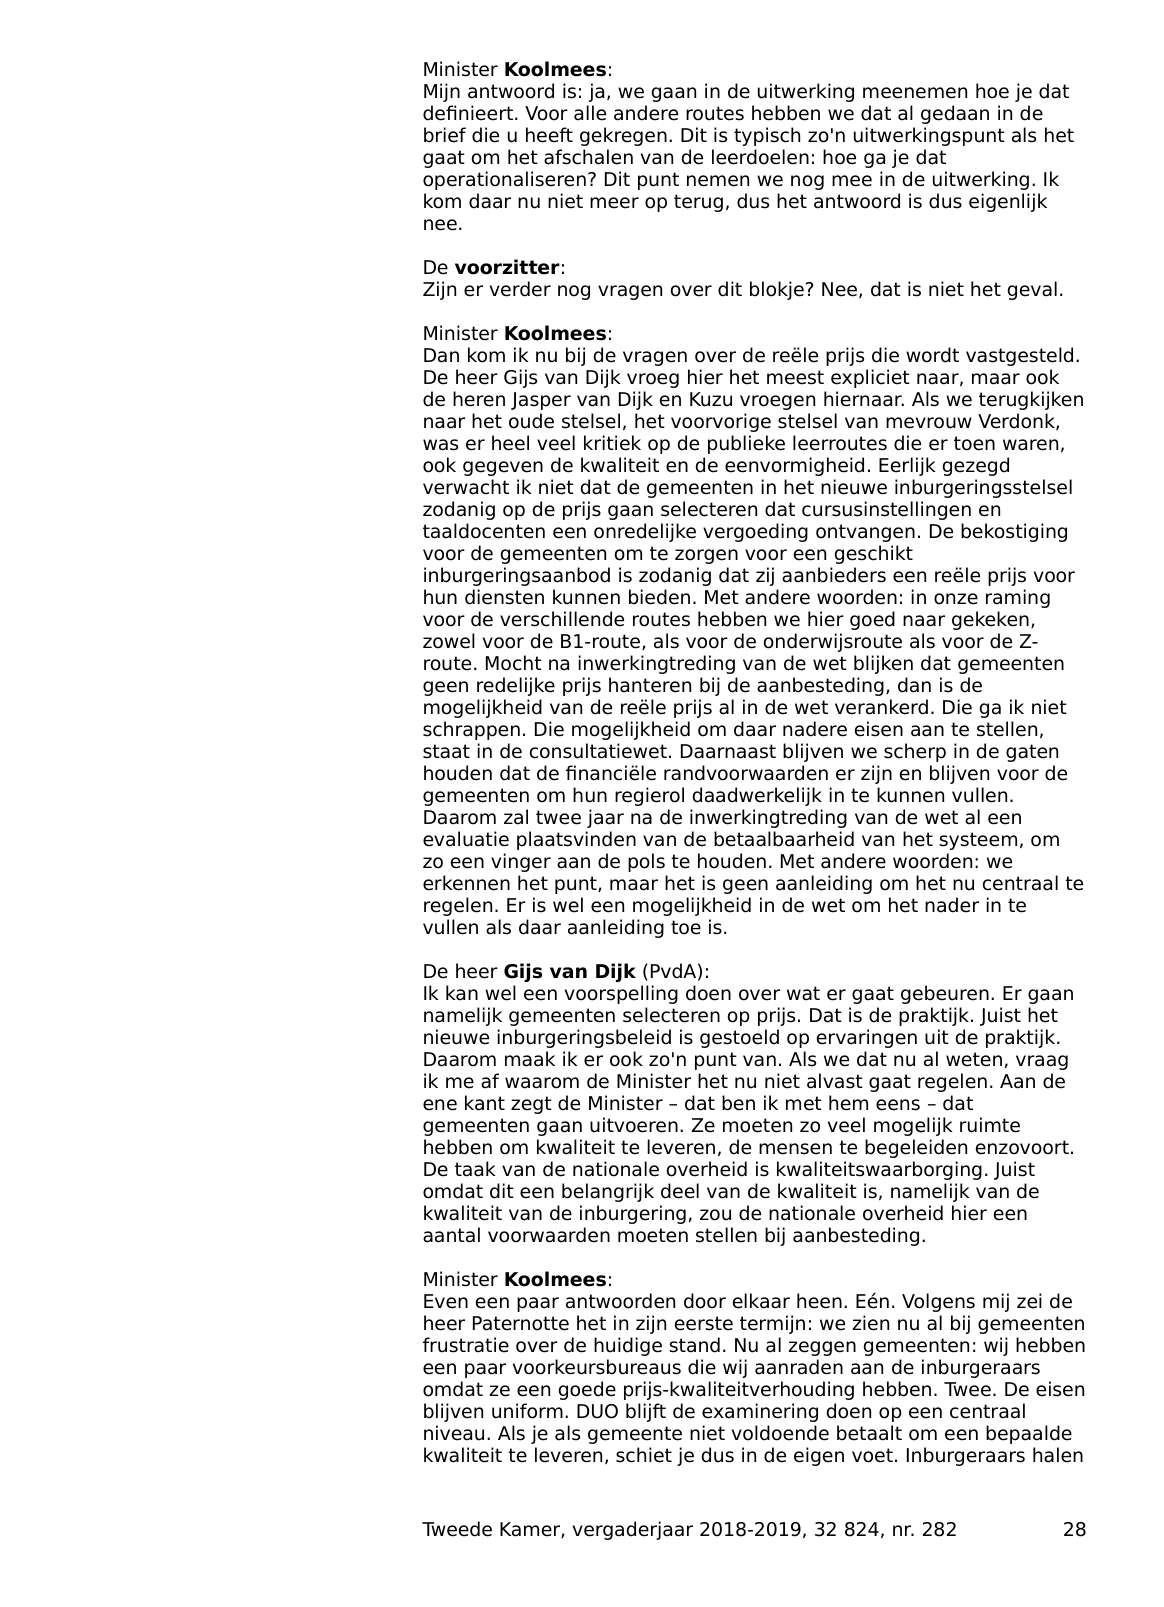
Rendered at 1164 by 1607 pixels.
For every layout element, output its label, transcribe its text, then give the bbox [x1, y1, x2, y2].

text Ik kan wel een voorspelling doen over wat er gaat gebeuren. Er gaan namelijk gemeenten selecteren op prijs. Dat is de praktijk. Juist het nieuwe inburgeringsbeleid is gestoeld op ervaringen uit de praktijk. Daarom maak ik er ook zo'n punt van. Als we dat nu al weten, vraag ik me af waarom de Minister het nu niet alvast gaat regelen. Aan de ene kant zegt de Minister – dat ben ik met hem eens – dat gemeenten gaan uitvoeren. Ze moeten zo veel mogelijk ruimte hebben om kwaliteit te leveren, de mensen te begeleiden enzovoort. De taak van de nationale overheid is kwaliteitswaarborging. Juist omdat dit een belangrijk deel van de kwaliteit is, namelijk van de kwaliteit van de inburgering, zou de nationale overheid hier een aantal voorwaarden moeten stellen bij aanbesteding. [422, 983, 1087, 1247]
text Mijn antwoord is: ja, we gaan in de uitwerking meenemen hoe je dat definieert. Voor alle andere routes hebben we dat al gedaan in de brief die u heeft gekregen. Dit is typisch zo'n uitwerkingspunt als het gaat om het afschalen van de leerdoelen: hoe ga je dat operationaliseren? Dit punt nemen we nog mee in de uitwerking. Ik kom daar nu niet meer op terug, dus het antwoord is dus eigenlijk nee. [422, 81, 1087, 235]
text Zijn er verder nog vragen over dit blokje? Nee, dat is niet het geval. [422, 279, 1087, 301]
text Dan kom ik nu bij de vragen over de reële prijs die wordt vastgesteld. De heer Gijs van Dijk vroeg hier het meest expliciet naar, maar ook de heren Jasper van Dijk en Kuzu vroegen hiernaar. Als we terugkijken naar het oude stelsel, het voorvorige stelsel van mevrouw Verdonk, was er heel veel kritiek op de publieke leerroutes die er toen waren, ook gegeven de kwaliteit en de eenvormigheid. Eerlijk gezegd verwacht ik niet dat de gemeenten in het nieuwe inburgeringsstelsel zodanig op de prijs gaan selecteren dat cursusinstellingen en taaldocenten een onredelijke vergoeding ontvangen. De bekostiging voor de gemeenten om te zorgen voor een geschikt inburgeringsaanbod is zodanig dat zij aanbieders een reële prijs voor hun diensten kunnen bieden. Met andere woorden: in onze raming voor de verschillende routes hebben we hier goed naar gekeken, zowel voor de B1-route, als voor de onderwijsroute als voor de Z-route. Mocht na inwerkingtreding van de wet blijken dat gemeenten geen redelijke prijs hanteren bij de aanbesteding, dan is de mogelijkheid van de reële prijs al in de wet verankerd. Die ga ik niet schrappen. Die mogelijkheid om daar nadere eisen aan te stellen, staat in de consultatiewet. Daarnaast blijven we scherp in de gaten houden dat de financiële randvoorwaarden er zijn en blijven voor de gemeenten om hun regierol daadwerkelijk in te kunnen vullen. Daarom zal twee jaar na de inwerkingtreding van de wet al een evaluatie plaatsvinden van de betaalbaarheid van het systeem, om zo een vinger aan de pols te houden. Met andere woorden: we erkennen het punt, maar het is geen aanleiding om het nu centraal te regelen. Er is wel een mogelijkheid in de wet om het nader in te vullen als daar aanleiding toe is. [422, 345, 1087, 939]
text De voorzitter: [422, 257, 1087, 279]
text Minister Koolmees: [422, 1269, 1087, 1291]
text Minister Koolmees: [422, 59, 1087, 81]
text Even een paar antwoorden door elkaar heen. Eén. Volgens mij zei de heer Paternotte het in zijn eerste termijn: we zien nu al bij gemeenten frustratie over de huidige stand. Nu al zeggen gemeenten: wij hebben een paar voorkeursbureaus die wij aanraden aan de inburgeraars omdat ze een goede prijs-kwaliteitverhouding hebben. Twee. De eisen blijven uniform. DUO blijft de examinering doen op een centraal niveau. Als je als gemeente niet voldoende betaalt om een bepaalde kwaliteit te leveren, schiet je dus in de eigen voet. Inburgeraars halen [422, 1291, 1087, 1467]
text Minister Koolmees: [422, 323, 1087, 345]
text De heer Gijs van Dijk (PvdA): [422, 961, 1087, 983]
